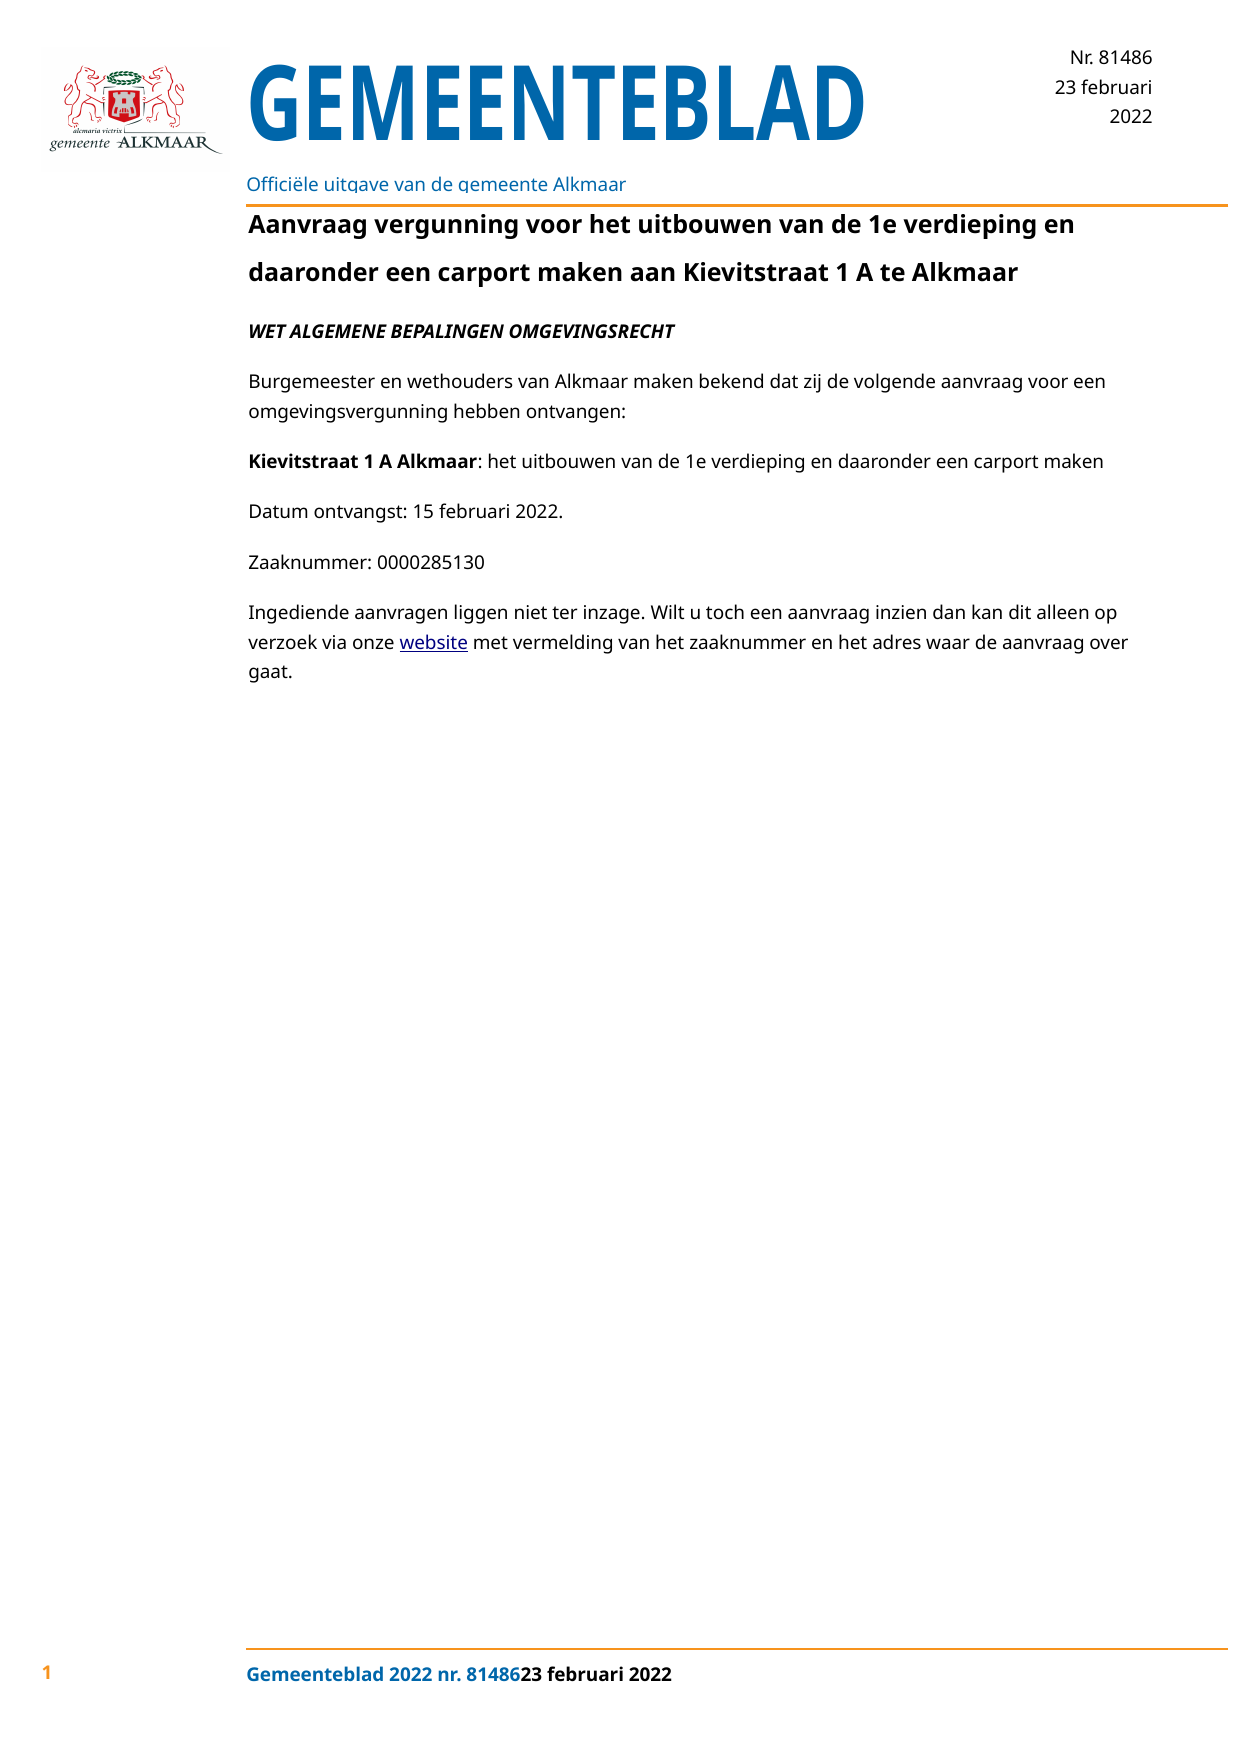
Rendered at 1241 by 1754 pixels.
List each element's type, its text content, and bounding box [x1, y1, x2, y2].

text Zaaknummer: 0000285130 [248, 549, 1152, 575]
picture [41, 47, 231, 172]
text Burgemeester en wethouders van Alkmaar maken bekend dat zij de volgende aanvraag voor een omgevingsvergunning hebben ontvangen: [248, 368, 1152, 424]
text Aanvraag vergunning voor het uitbouwen van de 1e verdieping en daaronder een carport maken aan Kievitstraat 1 A te Alkmaar [248, 207, 1152, 288]
text Datum ontvangst: 15 februari 2022. [248, 499, 1152, 524]
text Ingediende aanvragen liggen niet ter inzage. Wilt u toch een aanvraag inzien dan kan dit alleen op verzoek via onze website met vermelding van het zaaknummer en het adres waar de aanvraag over gaat. [248, 599, 1152, 684]
text WET ALGEMENE BEPALINGEN OMGEVINGSRECHT [248, 318, 1152, 344]
text Kievitstraat 1 A Alkmaar: het uitbouwen van de 1e verdieping en daaronder een carport maken [248, 448, 1152, 474]
